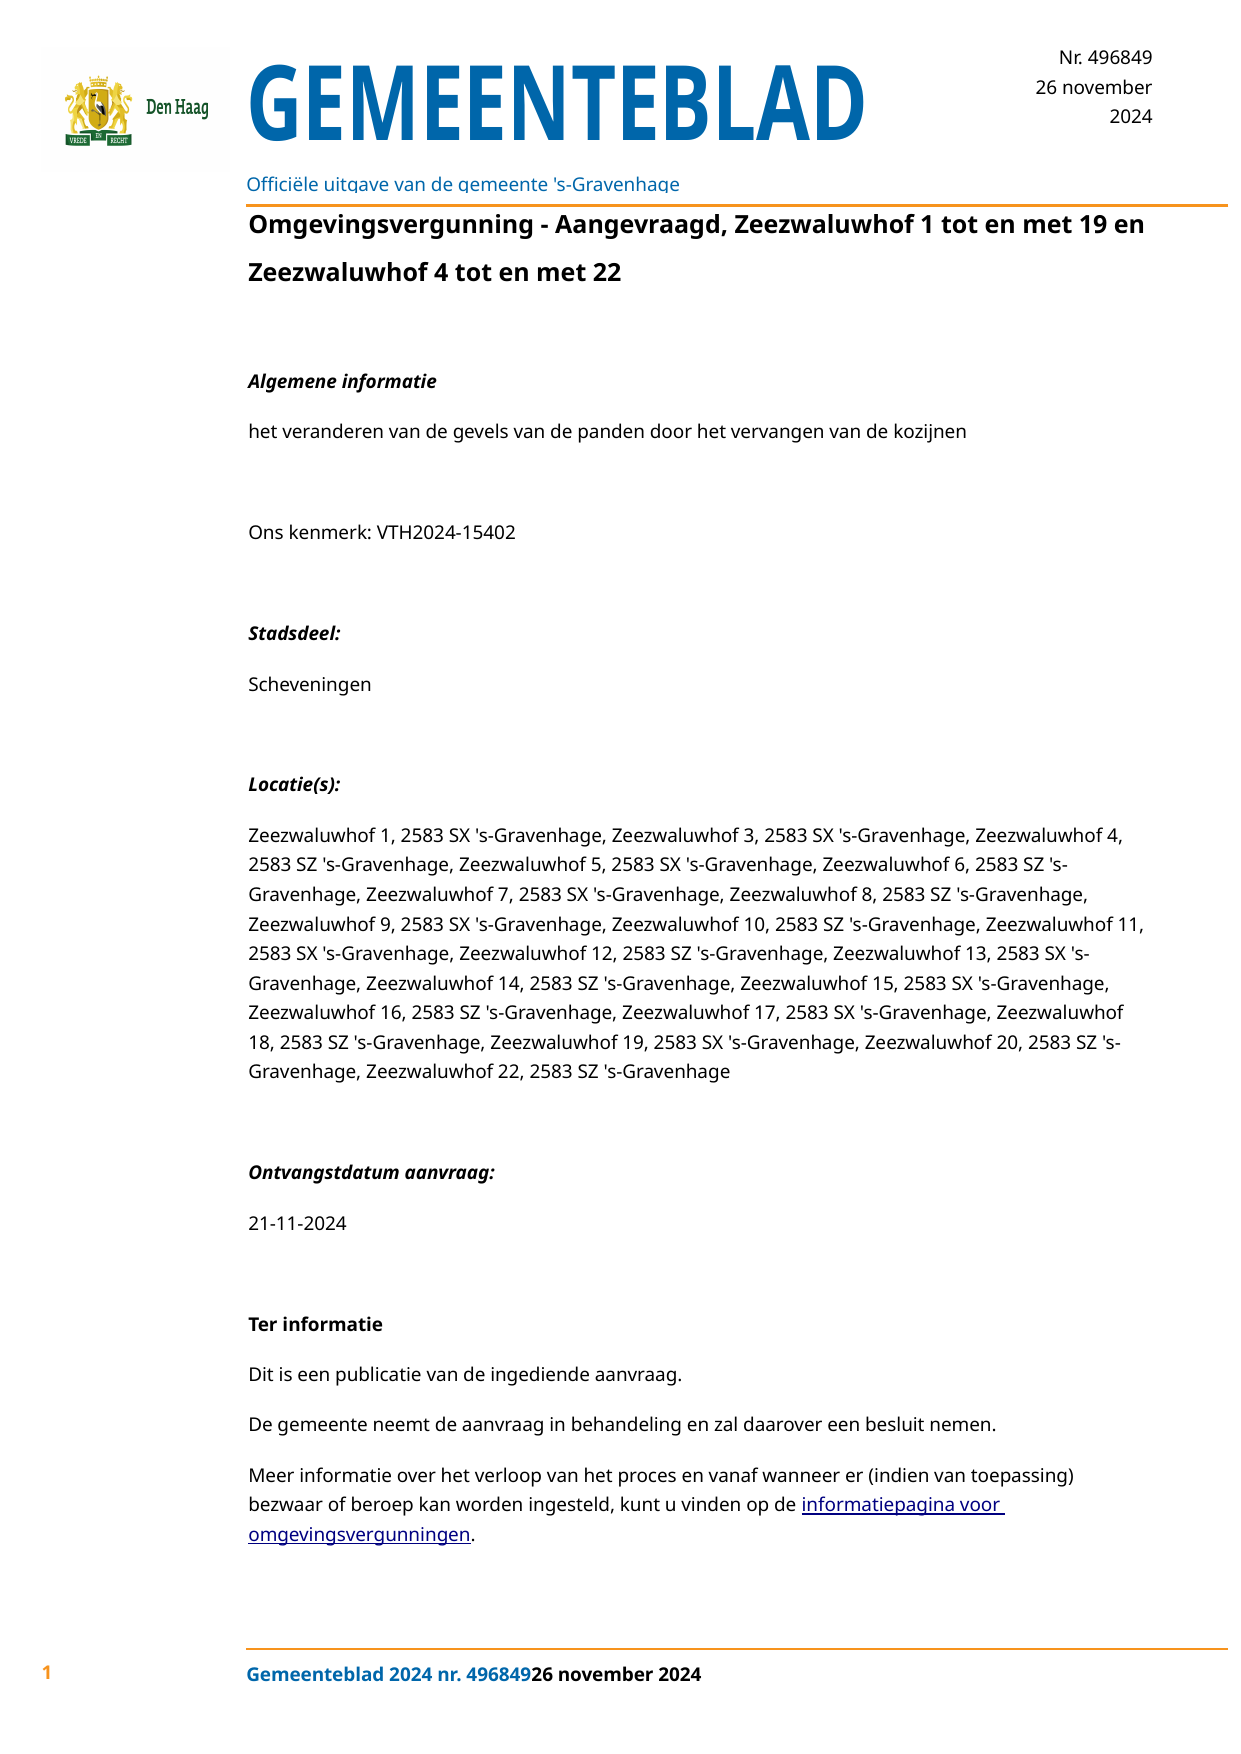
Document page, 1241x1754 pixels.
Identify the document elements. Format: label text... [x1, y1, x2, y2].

text Stadsdeel: [248, 620, 1152, 646]
text Zeezwaluwhof 1, 2583 SX 's-Gravenhage, Zeezwaluwhof 3, 2583 SX 's-Gravenhage, Zeezwaluwhof 4, 2583 SZ 's-Gravenhage, Zeezwaluwhof 5, 2583 SX 's-Gravenhage, Zeezwaluwhof 6, 2583 SZ 's-Gravenhage, Zeezwaluwhof 7, 2583 SX 's-Gravenhage, Zeezwaluwhof 8, 2583 SZ 's-Gravenhage, Zeezwaluwhof 9, 2583 SX 's-Gravenhage, Zeezwaluwhof 10, 2583 SZ 's-Gravenhage, Zeezwaluwhof 11, 2583 SX 's-Gravenhage, Zeezwaluwhof 12, 2583 SZ 's-Gravenhage, Zeezwaluwhof 13, 2583 SX 's-Gravenhage, Zeezwaluwhof 14, 2583 SZ 's-Gravenhage, Zeezwaluwhof 15, 2583 SX 's-Gravenhage, Zeezwaluwhof 16, 2583 SZ 's-Gravenhage, Zeezwaluwhof 17, 2583 SX 's-Gravenhage, Zeezwaluwhof 18, 2583 SZ 's-Gravenhage, Zeezwaluwhof 19, 2583 SX 's-Gravenhage, Zeezwaluwhof 20, 2583 SZ 's-Gravenhage, Zeezwaluwhof 22, 2583 SZ 's-Gravenhage [248, 822, 1152, 1084]
text Ons kenmerk: VTH2024-15402 [248, 519, 1152, 545]
text Ter informatie [248, 1311, 1152, 1337]
text Meer informatie over het verloop van het proces en vanaf wanneer er (indien van toepassing) bezwaar of beroep kan worden ingesteld, kunt u vinden op de informatiepagina voor omgevingsvergunningen. [248, 1462, 1152, 1547]
text Locatie(s): [248, 772, 1152, 797]
text Ontvangstdatum aanvraag: [248, 1159, 1152, 1185]
text 21-11-2024 [248, 1210, 1152, 1236]
text het veranderen van de gevels van de panden door het vervangen van de kozijnen [248, 419, 1152, 444]
picture [41, 47, 231, 172]
text Dit is een publicatie van de ingediende aanvraag. [248, 1361, 1152, 1387]
text Algemene informatie [248, 368, 1152, 394]
text De gemeente neemt de aanvraag in behandeling en zal daarover een besluit nemen. [248, 1412, 1152, 1437]
text Omgevingsvergunning - Aangevraagd, Zeezwaluwhof 1 tot en met 19 en Zeezwaluwhof 4 tot en met 22 [248, 207, 1152, 288]
text Scheveningen [248, 671, 1152, 697]
